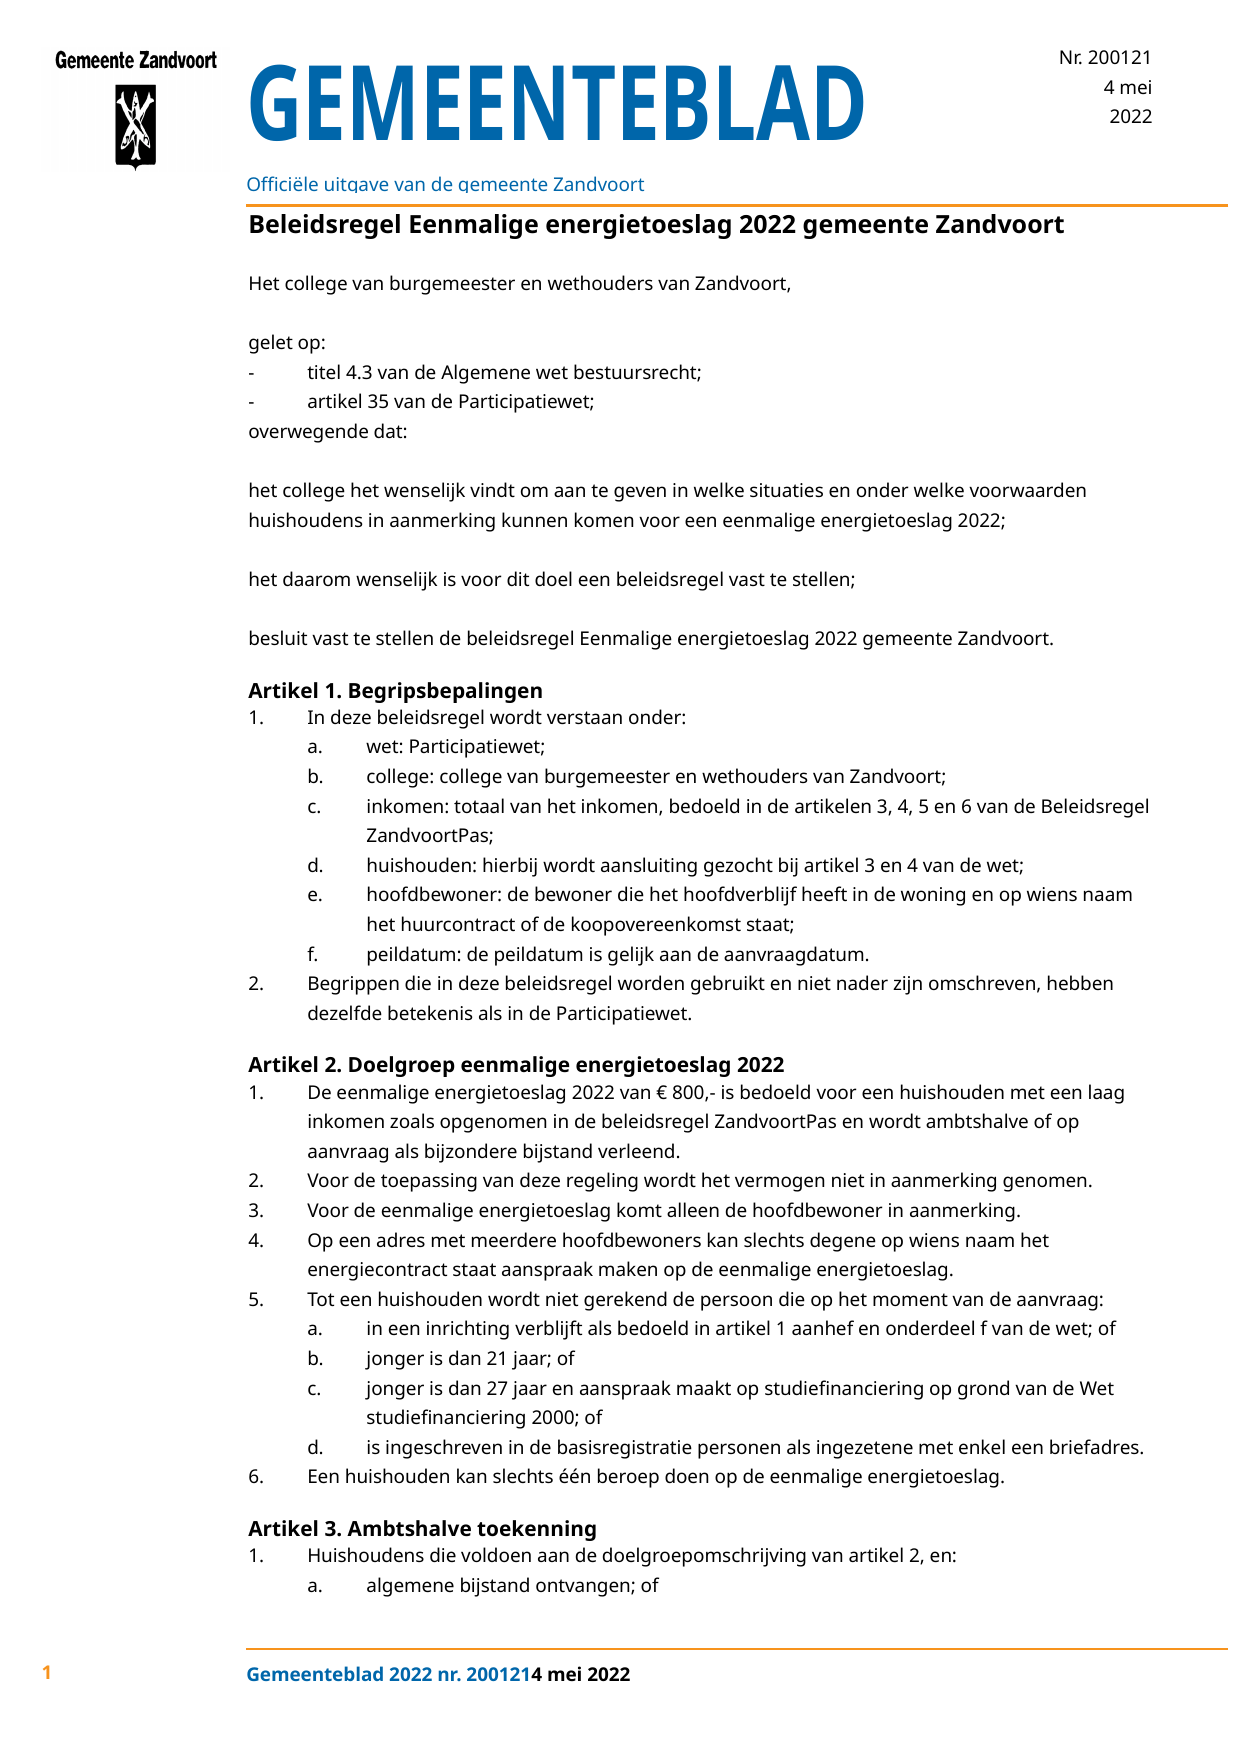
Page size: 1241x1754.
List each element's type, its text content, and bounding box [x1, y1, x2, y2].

text Het college van burgemeester en wethouders van Zandvoort, [248, 270, 1152, 296]
list Een huishouden kan slechts één beroep doen op de eenmalige energietoeslag. [248, 1463, 1152, 1489]
list Voor de toepassing van deze regeling wordt het vermogen niet in aanmerking genomen. [248, 1168, 1152, 1193]
text Artikel 2. Doelgroep eenmalige energietoeslag 2022 [248, 1050, 1152, 1079]
list jonger is dan 21 jaar; of [307, 1345, 1152, 1371]
list In deze beleidsregel wordt verstaan onder: [248, 704, 1152, 730]
text het daarom wenselijk is voor dit doel een beleidsregel vast te stellen; [248, 566, 1152, 592]
list college: college van burgemeester en wethouders van Zandvoort; [307, 763, 1152, 789]
list Begrippen die in deze beleidsregel worden gebruikt en niet nader zijn omschreven, hebben dezelfde betekenis als in de Participatiewet. [248, 970, 1152, 1026]
list wet: Participatiewet; [307, 734, 1152, 759]
text Artikel 3. Ambtshalve toekenning [248, 1514, 1152, 1542]
list Tot een huishouden wordt niet gerekend de persoon die op het moment van de aanvraag: [248, 1286, 1152, 1312]
picture [41, 47, 231, 172]
list Huishoudens die voldoen aan de doelgroepomschrijving van artikel 2, en: [248, 1542, 1152, 1568]
text overwegende dat: [248, 418, 1152, 444]
list artikel 35 van de Participatiewet; [248, 389, 1152, 414]
text het college het wenselijk vindt om aan te geven in welke situaties en onder welke voorwaarden huishoudens in aanmerking kunnen komen voor een eenmalige energietoeslag 2022; [248, 477, 1152, 533]
list huishouden: hierbij wordt aansluiting gezocht bij artikel 3 en 4 van de wet; [307, 852, 1152, 878]
text Artikel 1. Begripsbepalingen [248, 676, 1152, 704]
list is ingeschreven in de basisregistratie personen als ingezetene met enkel een briefadres. [307, 1434, 1152, 1459]
list Op een adres met meerdere hoofdbewoners kan slechts degene op wiens naam het energiecontract staat aanspraak maken op de eenmalige energietoeslag. [248, 1227, 1152, 1282]
list in een inrichting verblijft als bedoeld in artikel 1 aanhef en onderdeel f van de wet; of [307, 1316, 1152, 1341]
list inkomen: totaal van het inkomen, bedoeld in de artikelen 3, 4, 5 en 6 van de Beleidsregel ZandvoortPas; [307, 793, 1152, 848]
list jonger is dan 27 jaar en aanspraak maakt op studiefinanciering op grond van de Wet studiefinanciering 2000; of [307, 1375, 1152, 1430]
list peildatum: de peildatum is gelijk aan de aanvraagdatum. [307, 941, 1152, 967]
list De eenmalige energietoeslag 2022 van € 800,- is bedoeld voor een huishouden met een laag inkomen zoals opgenomen in de beleidsregel ZandvoortPas en wordt ambtshalve of op aanvraag als bijzondere bijstand verleend. [248, 1079, 1152, 1164]
list algemene bijstand ontvangen; of [307, 1572, 1152, 1598]
list Voor de eenmalige energietoeslag komt alleen de hoofdbewoner in aanmerking. [248, 1197, 1152, 1223]
text besluit vast te stellen de beleidsregel Eenmalige energietoeslag 2022 gemeente Zandvoort. [248, 625, 1152, 651]
text gelet op: [248, 329, 1152, 355]
list titel 4.3 van de Algemene wet bestuursrecht; [248, 359, 1152, 385]
list hoofdbewoner: de bewoner die het hoofdverblijf heeft in de woning en op wiens naam het huurcontract of de koopovereenkomst staat; [307, 882, 1152, 937]
text Beleidsregel Eenmalige energietoeslag 2022 gemeente Zandvoort [248, 207, 1152, 241]
